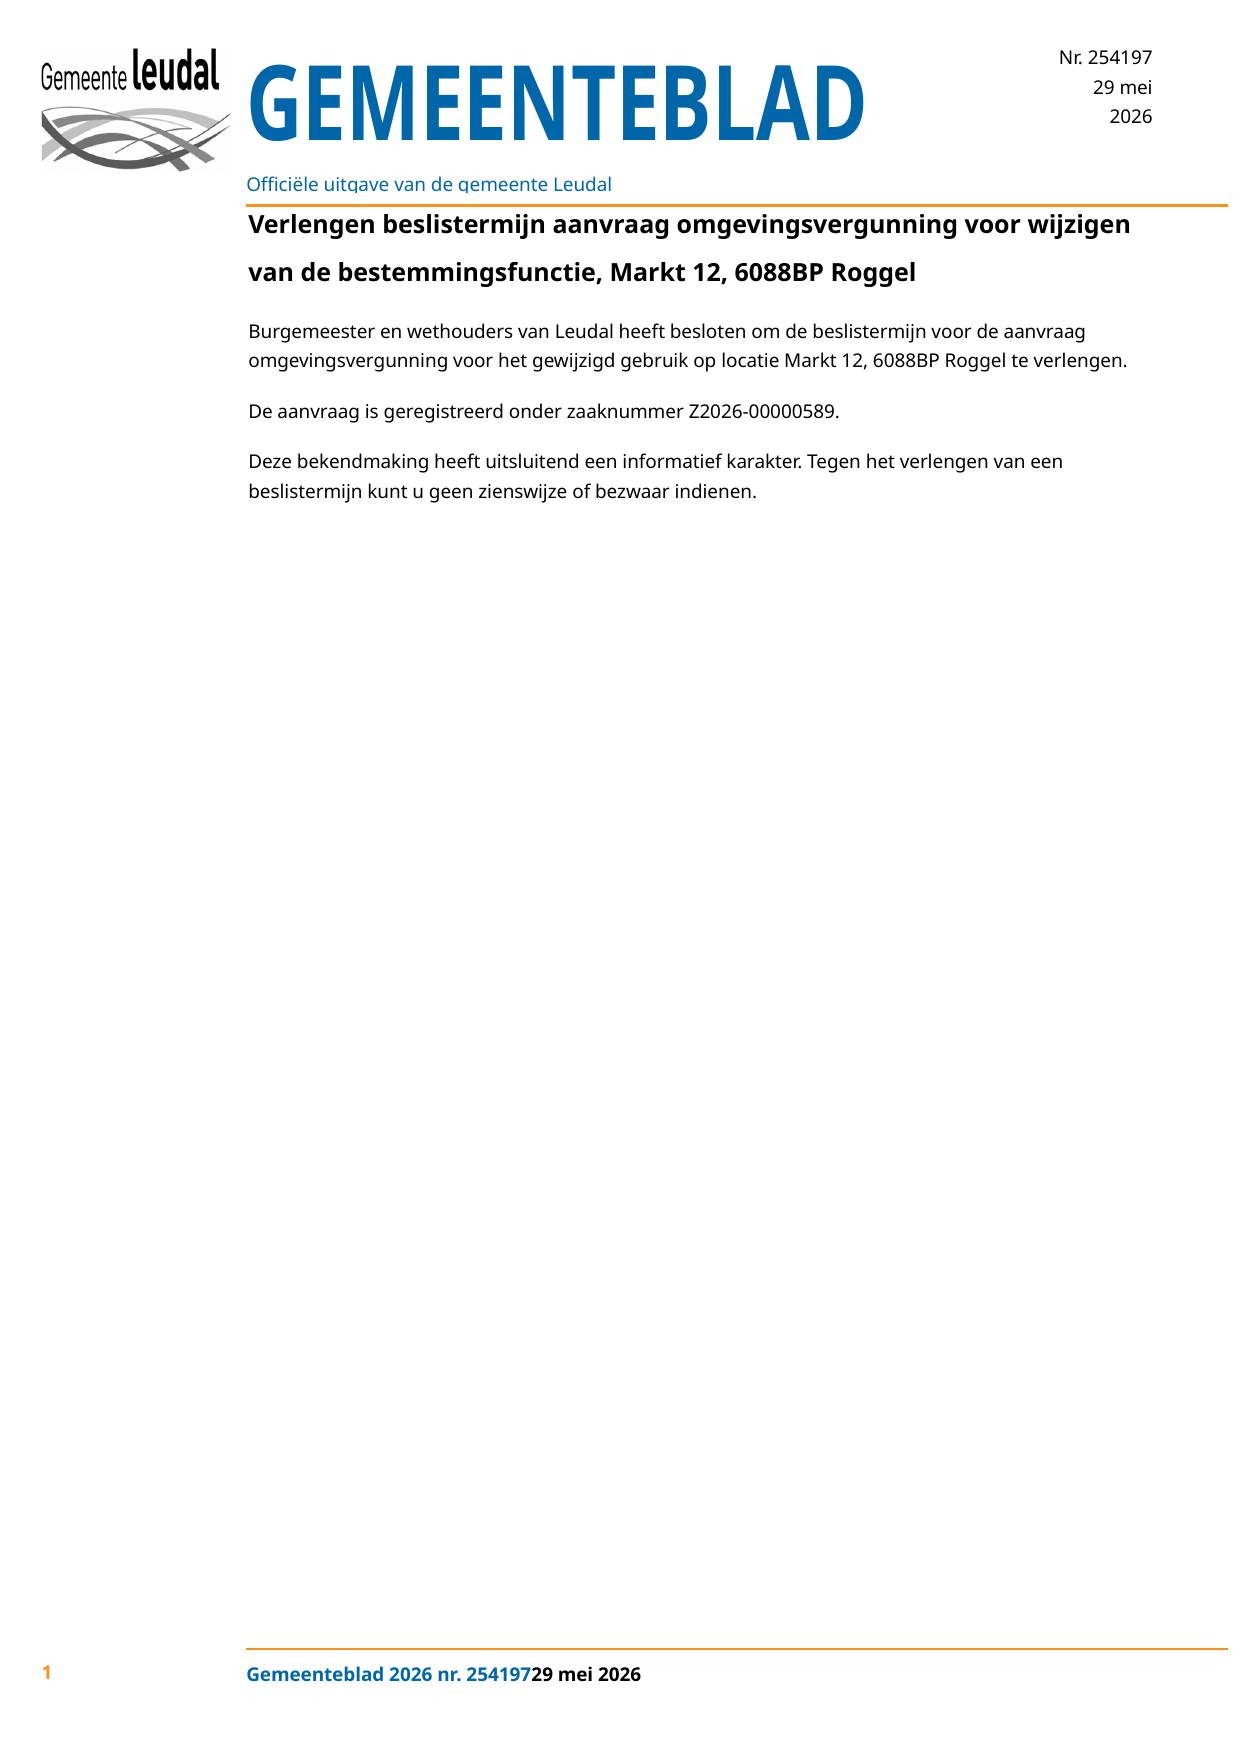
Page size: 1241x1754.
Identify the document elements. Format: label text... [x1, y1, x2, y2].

text Verlengen beslistermijn aanvraag omgevingsvergunning voor wijzigen van de bestemmingsfunctie, Markt 12, 6088BP Roggel [248, 207, 1152, 288]
text Burgemeester en wethouders van Leudal heeft besloten om de beslistermijn voor de aanvraag omgevingsvergunning voor het gewijzigd gebruik op locatie Markt 12, 6088BP Roggel te verlengen. [248, 318, 1152, 373]
text Deze bekendmaking heeft uitsluitend een informatief karakter. Tegen het verlengen van een beslistermijn kunt u geen zienswijze of bezwaar indienen. [248, 448, 1152, 504]
text De aanvraag is geregistreerd onder zaaknummer Z2026-00000589. [248, 398, 1152, 424]
picture [41, 47, 231, 172]
